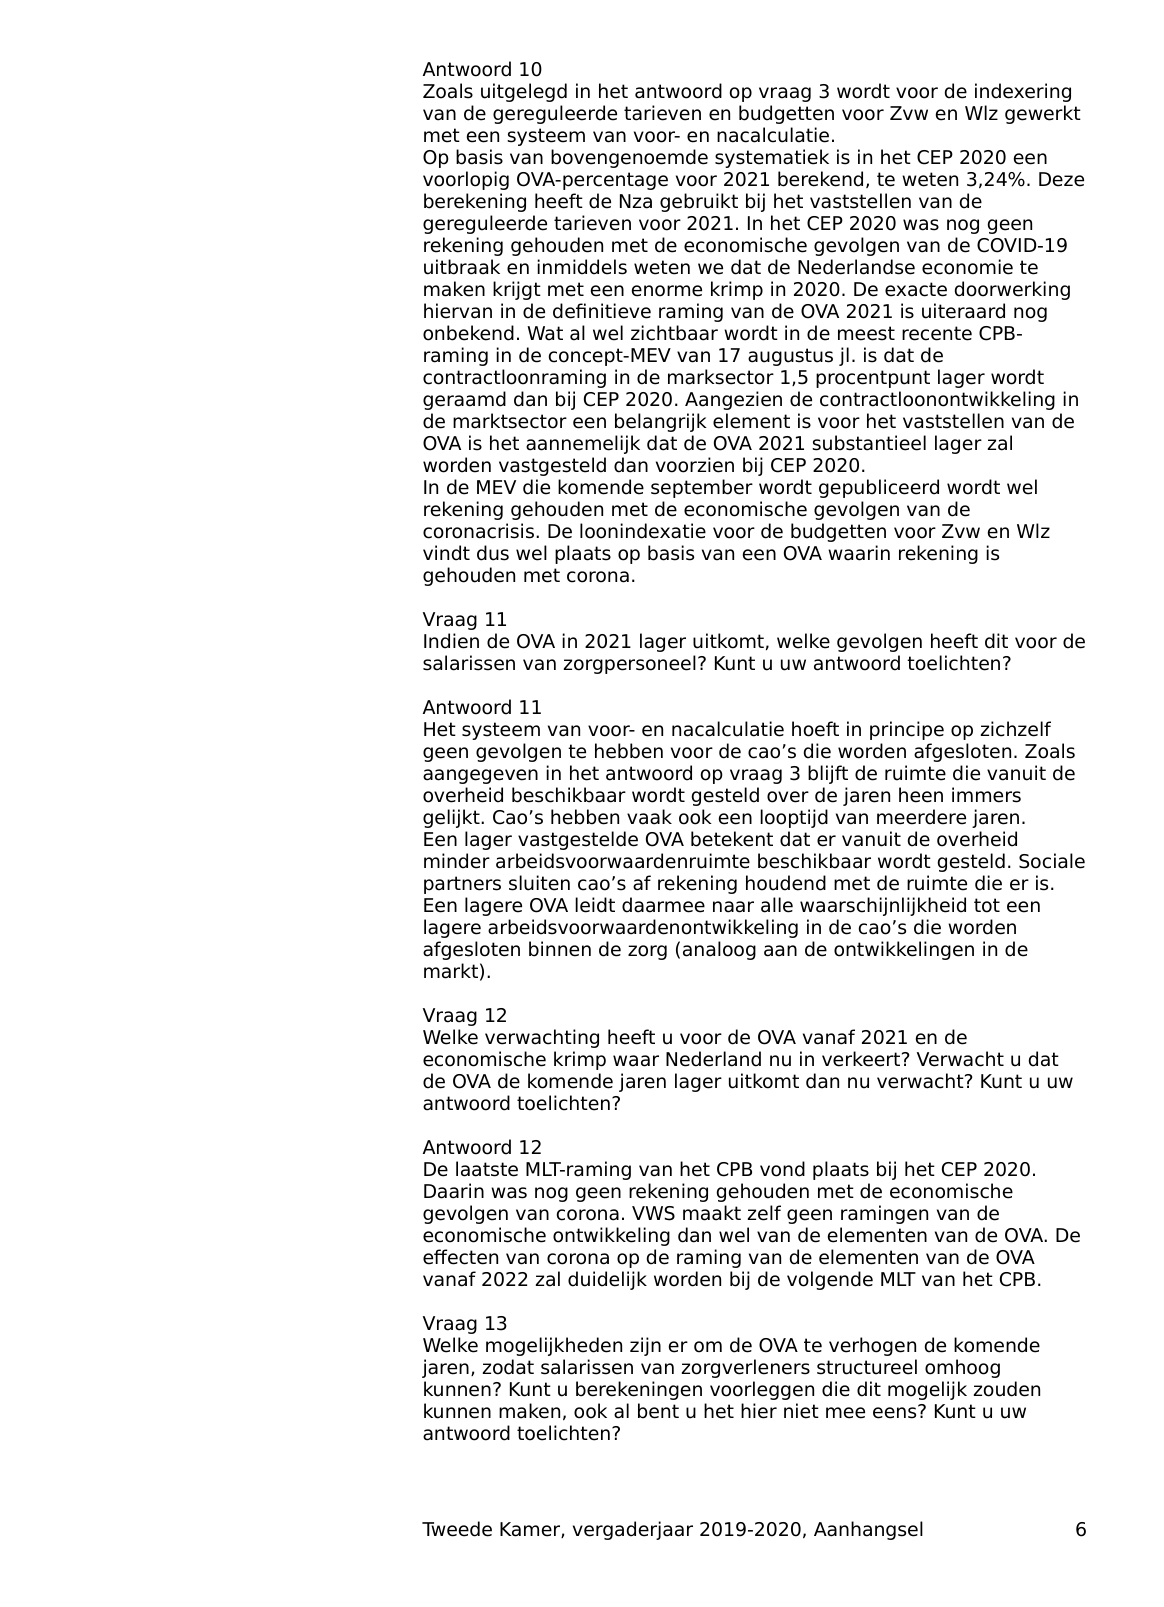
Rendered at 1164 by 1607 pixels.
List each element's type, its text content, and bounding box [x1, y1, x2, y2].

text De laatste MLT-raming van het CPB vond plaats bij het CEP 2020. Daarin was nog geen rekening gehouden met de economische gevolgen van corona. VWS maakt zelf geen ramingen van de economische ontwikkeling dan wel van de elementen van de OVA. De effecten van corona op de raming van de elementen van de OVA vanaf 2022 zal duidelijk worden bij de volgende MLT van het CPB. [422, 1159, 1087, 1291]
text Het systeem van voor- en nacalculatie hoeft in principe op zichzelf geen gevolgen te hebben voor de cao’s die worden afgesloten. Zoals aangegeven in het antwoord op vraag 3 blijft de ruimte die vanuit de overheid beschikbaar wordt gesteld over de jaren heen immers gelijkt. Cao’s hebben vaak ook een looptijd van meerdere jaren. [422, 719, 1087, 829]
text Een lager vastgestelde OVA betekent dat er vanuit de overheid minder arbeidsvoorwaardenruimte beschikbaar wordt gesteld. Sociale partners sluiten cao’s af rekening houdend met de ruimte die er is. Een lagere OVA leidt daarmee naar alle waarschijnlijkheid tot een lagere arbeidsvoorwaardenontwikkeling in de cao’s die worden afgesloten binnen de zorg (analoog aan de ontwikkelingen in de markt). [422, 829, 1087, 983]
text Op basis van bovengenoemde systematiek is in het CEP 2020 een voorlopig OVA-percentage voor 2021 berekend, te weten 3,24%. Deze berekening heeft de Nza gebruikt bij het vaststellen van de gereguleerde tarieven voor 2021. In het CEP 2020 was nog geen rekening gehouden met de economische gevolgen van de COVID-19 uitbraak en inmiddels weten we dat de Nederlandse economie te maken krijgt met een enorme krimp in 2020. De exacte doorwerking hiervan in de definitieve raming van de OVA 2021 is uiteraard nog onbekend. Wat al wel zichtbaar wordt in de meest recente CPB-raming in de concept-MEV van 17 augustus jl. is dat de contractloonraming in de marksector 1,5 procentpunt lager wordt geraamd dan bij CEP 2020. Aangezien de contractloonontwikkeling in de marktsector een belangrijk element is voor het vaststellen van de OVA is het aannemelijk dat de OVA 2021 substantieel lager zal worden vastgesteld dan voorzien bij CEP 2020. [422, 147, 1087, 477]
text Antwoord 11 [422, 697, 1087, 719]
text Vraag 13 [422, 1313, 1087, 1335]
text Antwoord 10 [422, 59, 1087, 81]
text Antwoord 12 [422, 1137, 1087, 1159]
text Indien de OVA in 2021 lager uitkomt, welke gevolgen heeft dit voor de salarissen van zorgpersoneel? Kunt u uw antwoord toelichten? [422, 631, 1087, 675]
text Welke mogelijkheden zijn er om de OVA te verhogen de komende jaren, zodat salarissen van zorgverleners structureel omhoog kunnen? Kunt u berekeningen voorleggen die dit mogelijk zouden kunnen maken, ook al bent u het hier niet mee eens? Kunt u uw antwoord toelichten? [422, 1335, 1087, 1445]
text Vraag 11 [422, 609, 1087, 631]
text In de MEV die komende september wordt gepubliceerd wordt wel rekening gehouden met de economische gevolgen van de coronacrisis. De loonindexatie voor de budgetten voor Zvw en Wlz vindt dus wel plaats op basis van een OVA waarin rekening is gehouden met corona. [422, 477, 1087, 587]
text Welke verwachting heeft u voor de OVA vanaf 2021 en de economische krimp waar Nederland nu in verkeert? Verwacht u dat de OVA de komende jaren lager uitkomt dan nu verwacht? Kunt u uw antwoord toelichten? [422, 1027, 1087, 1115]
text Vraag 12 [422, 1005, 1087, 1027]
text Zoals uitgelegd in het antwoord op vraag 3 wordt voor de indexering van de gereguleerde tarieven en budgetten voor Zvw en Wlz gewerkt met een systeem van voor- en nacalculatie. [422, 81, 1087, 147]
